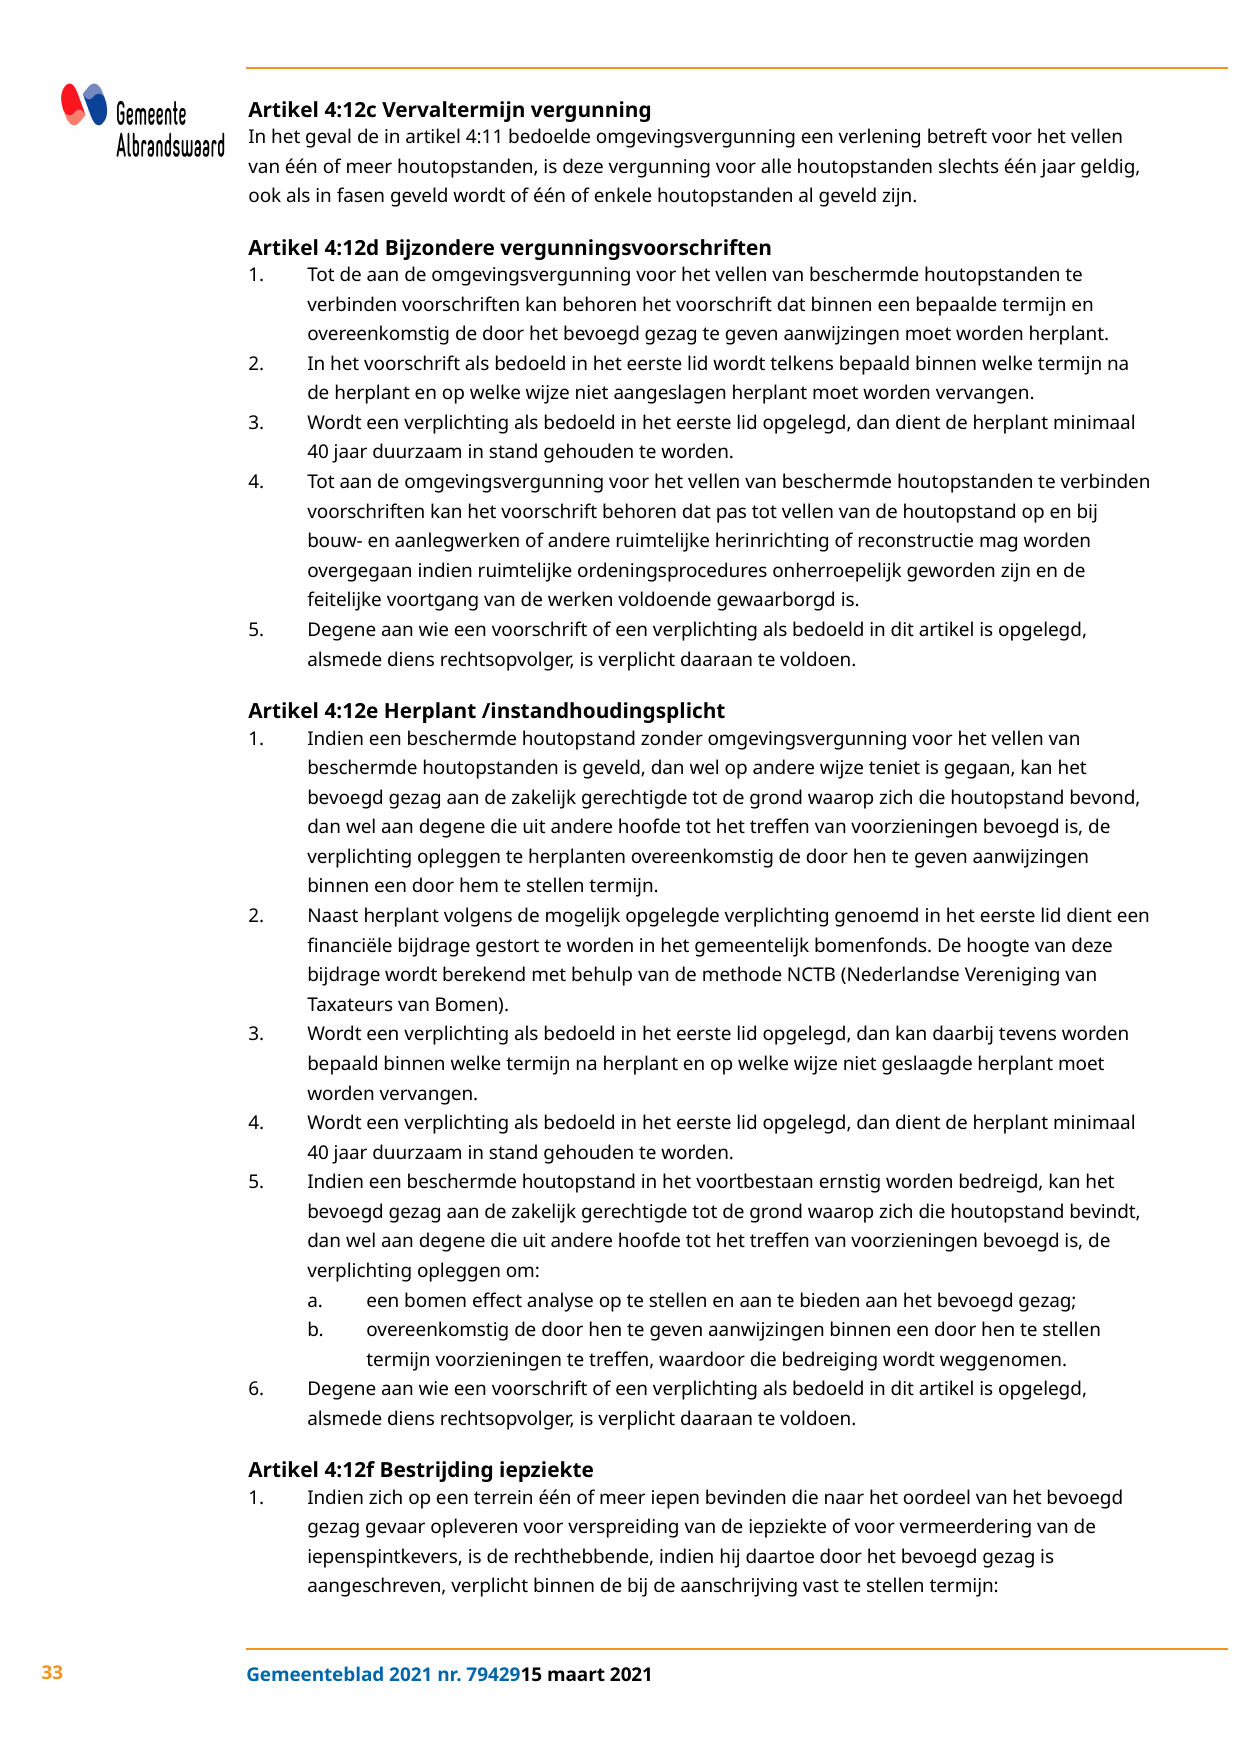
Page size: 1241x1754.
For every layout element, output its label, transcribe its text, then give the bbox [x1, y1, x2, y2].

text Artikel 4:12d Bijzondere vergunningsvoorschriften [248, 233, 1152, 261]
list overeenkomstig de door hen te geven aanwijzingen binnen een door hen te stellen termijn voorzieningen te treffen, waardoor die bedreiging wordt weggenomen. [307, 1316, 1152, 1372]
list Indien een beschermde houtopstand zonder omgevingsvergunning voor het vellen van beschermde houtopstanden is geveld, dan wel op andere wijze teniet is gegaan, kan het bevoegd gezag aan de zakelijk gerechtigde tot de grond waarop zich die houtopstand bevond, dan wel aan degene die uit andere hoofde tot het treffen van voorzieningen bevoegd is, de verplichting opleggen te herplanten overeenkomstig de door hen te geven aanwijzingen binnen een door hem te stellen termijn. [248, 725, 1152, 898]
list Wordt een verplichting als bedoeld in het eerste lid opgelegd, dan dient de herplant minimaal 40 jaar duurzaam in stand gehouden te worden. [248, 1109, 1152, 1164]
list Indien een beschermde houtopstand in het voortbestaan ernstig worden bedreigd, kan het bevoegd gezag aan de zakelijk gerechtigde tot de grond waarop zich die houtopstand bevindt, dan wel aan degene die uit andere hoofde tot het treffen van voorzieningen bevoegd is, de verplichting opleggen om: [248, 1168, 1152, 1283]
text In het geval de in artikel 4:11 bedoelde omgevingsvergunning een verlening betreft voor het vellen van één of meer houtopstanden, is deze vergunning voor alle houtopstanden slechts één jaar geldig, ook als in fasen geveld wordt of één of enkele houtopstanden al geveld zijn. [248, 123, 1152, 208]
list Naast herplant volgens de mogelijk opgelegde verplichting genoemd in het eerste lid dient een financiële bijdrage gestort te worden in het gemeentelijk bomenfonds. De hoogte van deze bijdrage wordt berekend met behulp van de methode NCTB (Nederlandse Vereniging van Taxateurs van Bomen). [248, 902, 1152, 1017]
text Artikel 4:12c Vervaltermijn vergunning [248, 95, 1152, 123]
list een bomen effect analyse op te stellen en aan te bieden aan het bevoegd gezag; [307, 1287, 1152, 1312]
list Indien zich op een terrein één of meer iepen bevinden die naar het oordeel van het bevoegd gezag gevaar opleveren voor verspreiding van de iepziekte of voor vermeerdering van de iepenspintkevers, is de rechthebbende, indien hij daartoe door het bevoegd gezag is aangeschreven, verplicht binnen de bij de aanschrijving vast te stellen termijn: [248, 1484, 1152, 1598]
picture [41, 47, 231, 172]
list Degene aan wie een voorschrift of een verplichting als bedoeld in dit artikel is opgelegd, alsmede diens rechtsopvolger, is verplicht daaraan te voldoen. [248, 616, 1152, 672]
text Artikel 4:12f Bestrijding iepziekte [248, 1456, 1152, 1484]
list Tot aan de omgevingsvergunning voor het vellen van beschermde houtopstanden te verbinden voorschriften kan het voorschrift behoren dat pas tot vellen van de houtopstand op en bij bouw- en aanlegwerken of andere ruimtelijke herinrichting of reconstructie mag worden overgegaan indien ruimtelijke ordeningsprocedures onherroepelijk geworden zijn en de feitelijke voortgang van de werken voldoende gewaarborgd is. [248, 468, 1152, 612]
list In het voorschrift als bedoeld in het eerste lid wordt telkens bepaald binnen welke termijn na de herplant en op welke wijze niet aangeslagen herplant moet worden vervangen. [248, 350, 1152, 405]
list Wordt een verplichting als bedoeld in het eerste lid opgelegd, dan dient de herplant minimaal 40 jaar duurzaam in stand gehouden te worden. [248, 409, 1152, 464]
list Degene aan wie een voorschrift of een verplichting als bedoeld in dit artikel is opgelegd, alsmede diens rechtsopvolger, is verplicht daaraan te voldoen. [248, 1376, 1152, 1431]
list Wordt een verplichting als bedoeld in het eerste lid opgelegd, dan kan daarbij tevens worden bepaald binnen welke termijn na herplant en op welke wijze niet geslaagde herplant moet worden vervangen. [248, 1021, 1152, 1105]
list Tot de aan de omgevingsvergunning voor het vellen van beschermde houtopstanden te verbinden voorschriften kan behoren het voorschrift dat binnen een bepaalde termijn en overeenkomstig de door het bevoegd gezag te geven aanwijzingen moet worden herplant. [248, 261, 1152, 346]
text Artikel 4:12e Herplant /instandhoudingsplicht [248, 696, 1152, 725]
